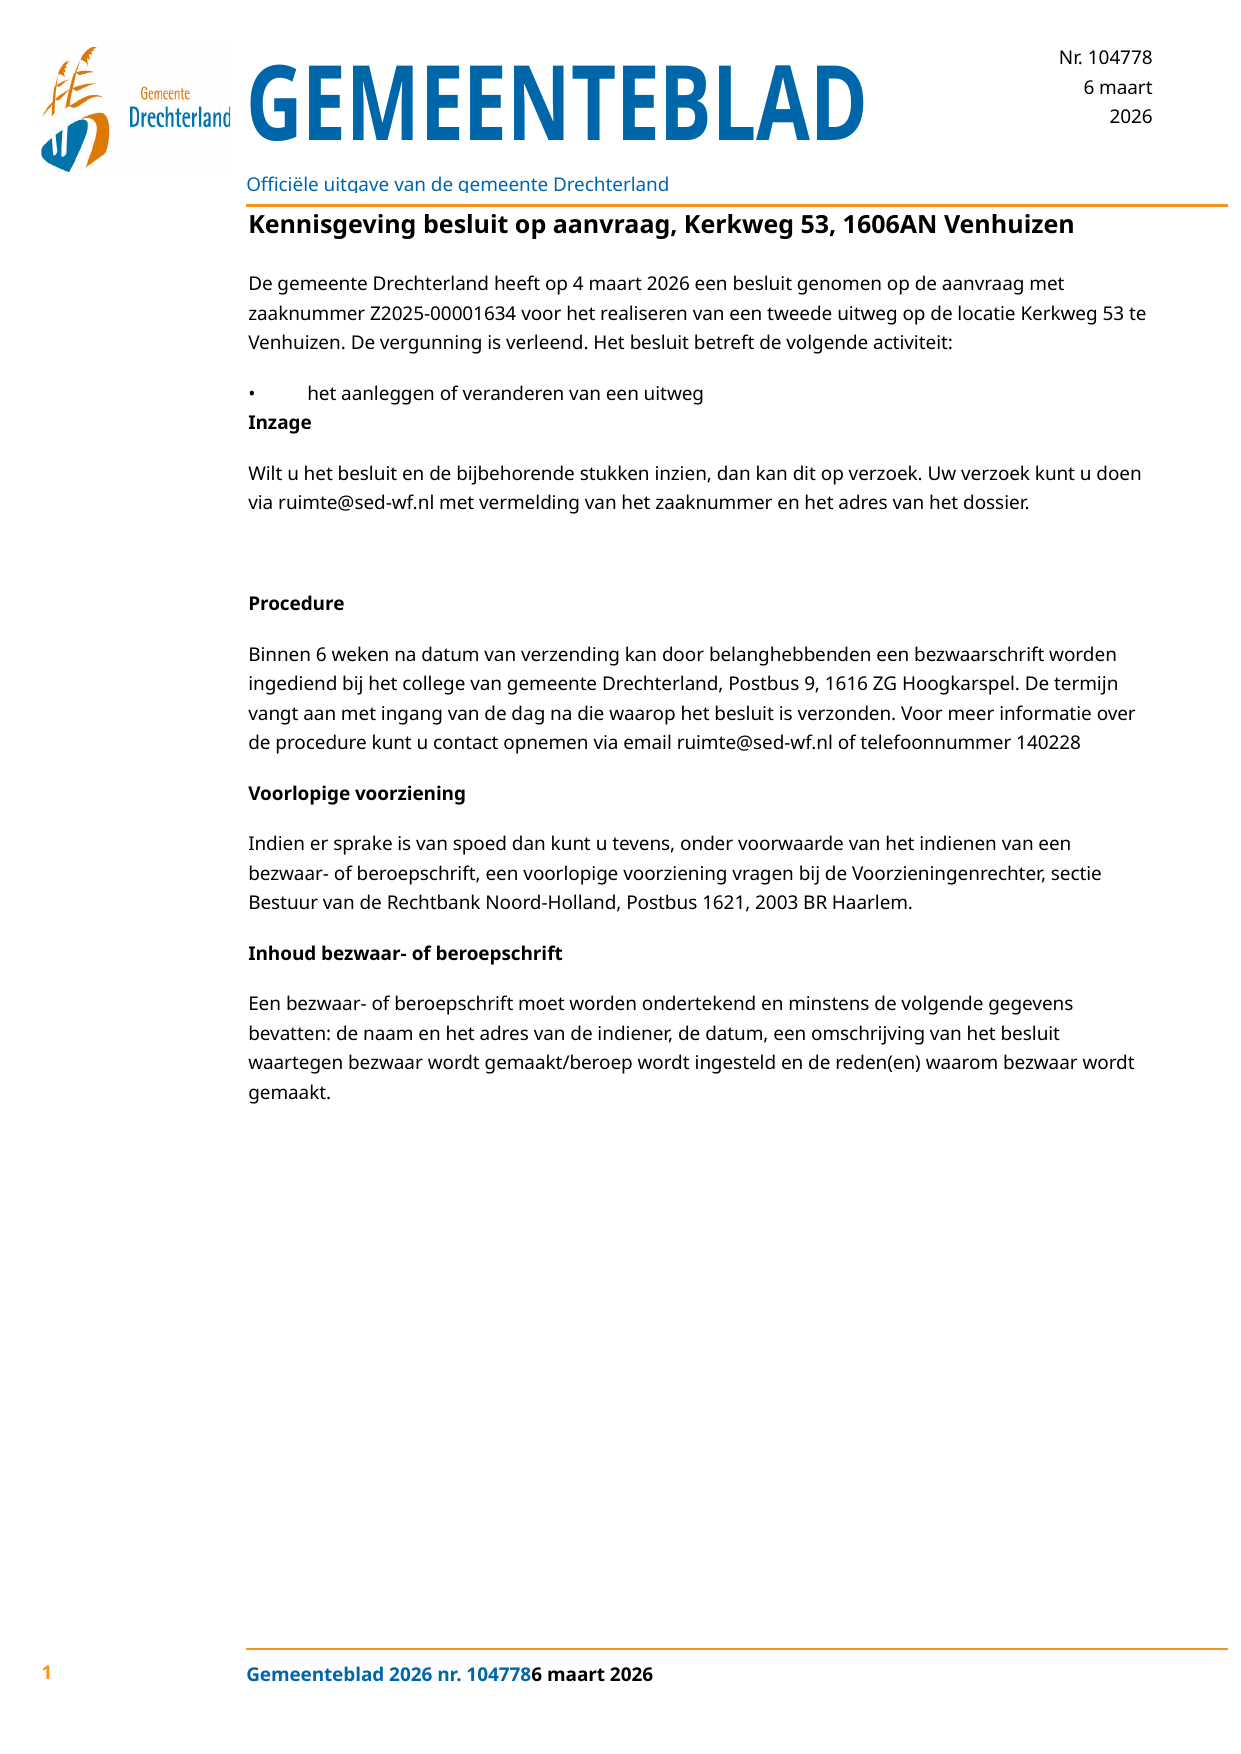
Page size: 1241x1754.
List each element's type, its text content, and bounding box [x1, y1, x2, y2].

text Voorlopige voorziening [248, 780, 1152, 806]
text De gemeente Drechterland heeft op 4 maart 2026 een besluit genomen op de aanvraag met zaaknummer Z2025-00001634 voor het realiseren van een tweede uitweg op de locatie Kerkweg 53 te Venhuizen. De vergunning is verleend. Het besluit betreft de volgende activiteit: [248, 270, 1152, 355]
text Kennisgeving besluit op aanvraag, Kerkweg 53, 1606AN Venhuizen [248, 207, 1152, 241]
text Inhoud bezwaar- of beroepschrift [248, 940, 1152, 966]
text Wilt u het besluit en de bijbehorende stukken inzien, dan kan dit op verzoek. Uw verzoek kunt u doen via ruimte@sed-wf.nl met vermelding van het zaaknummer en het adres van het dossier. [248, 460, 1152, 515]
picture [41, 158, 64, 172]
text Binnen 6 weken na datum van verzending kan door belanghebbenden een bezwaarschrift worden ingediend bij het college van gemeente Drechterland, Postbus 9, 1616 ZG Hoogkarspel. De termijn vangt aan met ingang van de dag na die waarop het besluit is verzonden. Voor meer informatie over de procedure kunt u contact opnemen via email ruimte@sed-wf.nl of telefoonnummer 140228 [248, 641, 1152, 755]
picture [226, 115, 231, 124]
text Procedure [248, 590, 1152, 616]
text Een bezwaar- of beroepschrift moet worden ondertekend en minstens de volgende gegevens bevatten: de naam en het adres van de indiener, de datum, een omschrijving van het besluit waartegen bezwaar wordt gemaakt/beroep wordt ingesteld en de reden(en) waarom bezwaar wordt gemaakt. [248, 990, 1152, 1105]
list het aanleggen of veranderen van een uitweg [248, 380, 1152, 406]
text Indien er sprake is van spoed dan kunt u tevens, onder voorwaarde van het indienen van een bezwaar- of beroepschrift, een voorlopige voorziening vragen bij de Voorzieningenrechter, sectie Bestuur van de Rechtbank Noord-Holland, Postbus 1621, 2003 BR Haarlem. [248, 830, 1152, 915]
text Inzage [248, 409, 1152, 435]
picture [41, 47, 231, 172]
